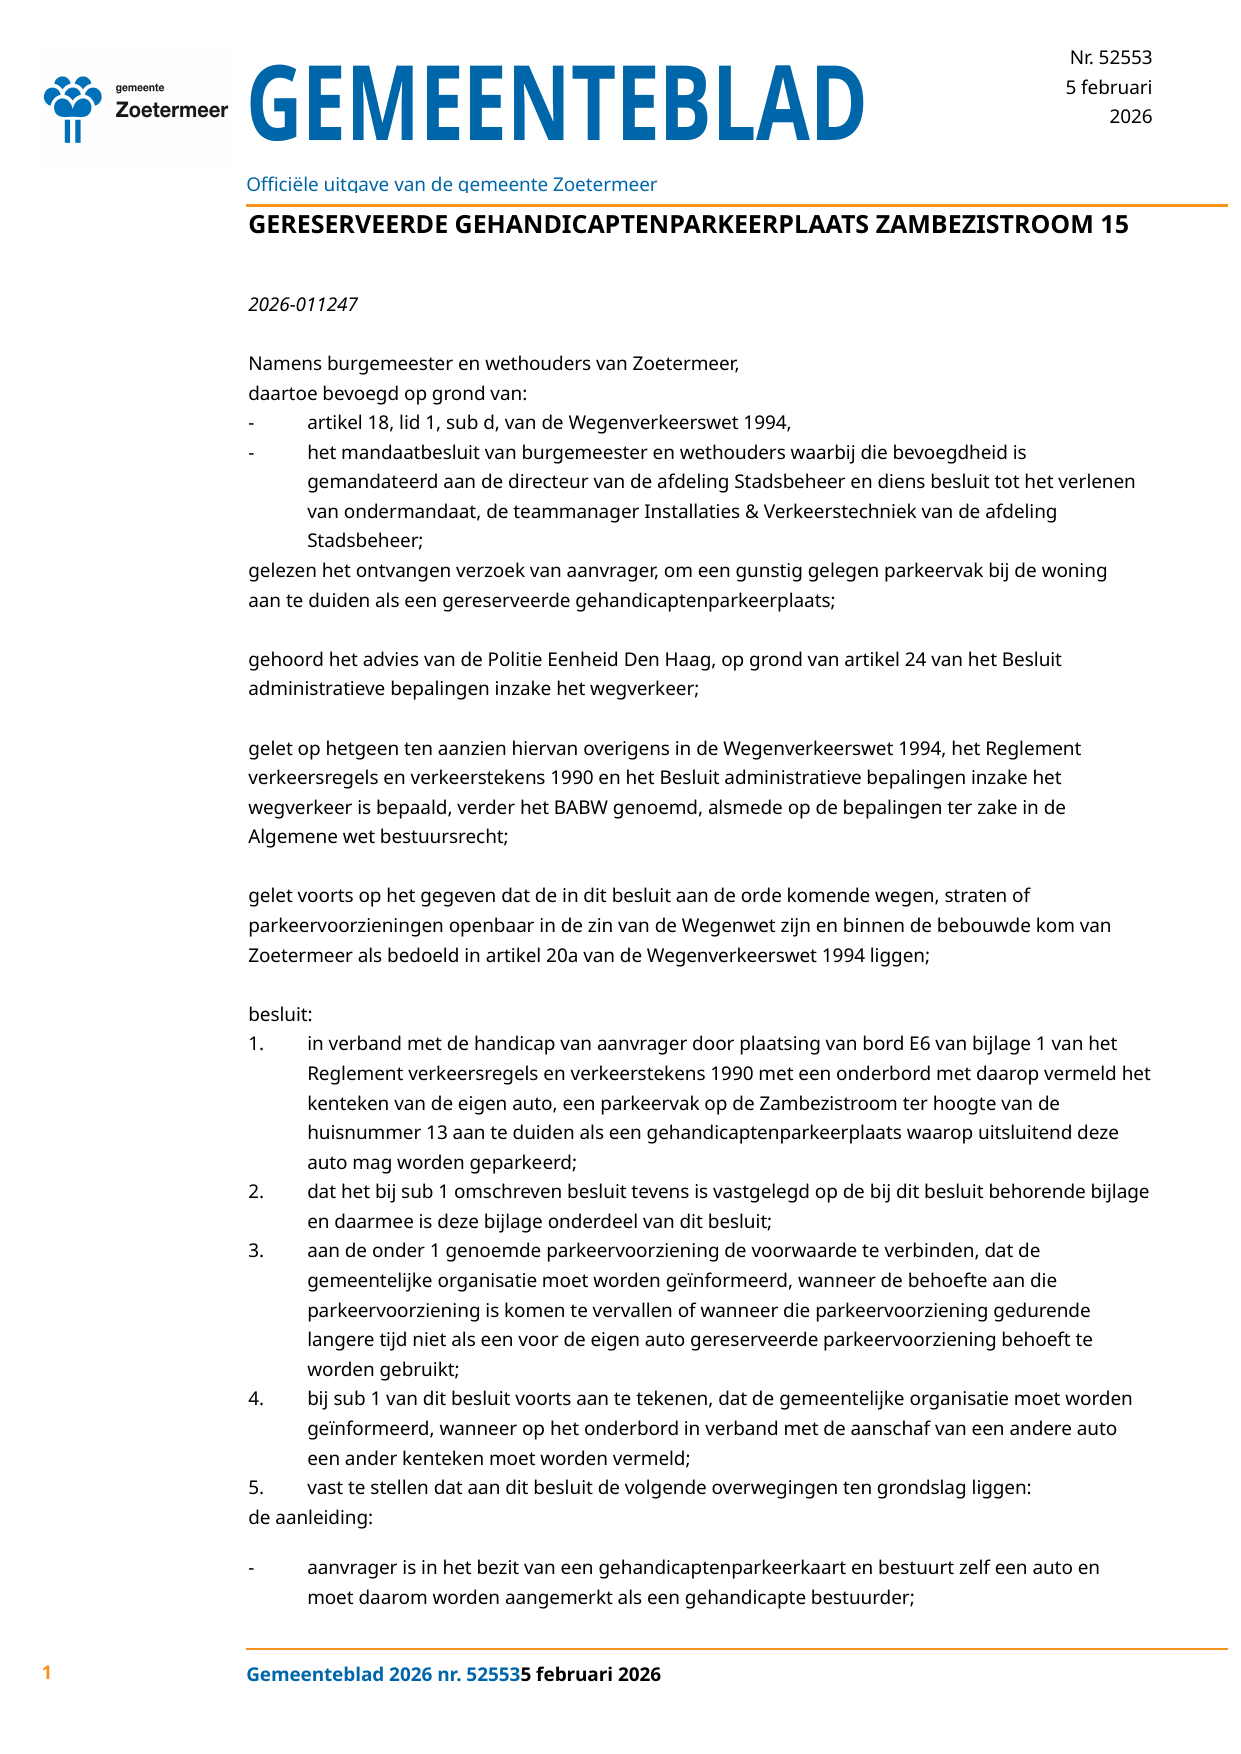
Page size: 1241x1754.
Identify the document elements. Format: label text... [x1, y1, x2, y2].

text daartoe bevoegd op grond van: [248, 380, 1152, 406]
list vast te stellen dat aan dit besluit de volgende overwegingen ten grondslag liggen: [248, 1474, 1152, 1500]
text GERESERVEERDE GEHANDICAPTENPARKEERPLAATS ZAMBEZISTROOM 15 [248, 207, 1152, 241]
list artikel 18, lid 1, sub d, van de Wegenverkeerswet 1994, [248, 409, 1152, 435]
text gelet op hetgeen ten aanzien hiervan overigens in de Wegenverkeerswet 1994, het Reglement verkeersregels en verkeerstekens 1990 en het Besluit administratieve bepalingen inzake het wegverkeer is bepaald, verder het BABW genoemd, alsmede op de bepalingen ter zake in de Algemene wet bestuursrecht; [248, 735, 1152, 849]
text gelet voorts op het gegeven dat de in dit besluit aan de orde komende wegen, straten of parkeervoorzieningen openbaar in de zin van de Wegenwet zijn en binnen de bebouwde kom van Zoetermeer als bedoeld in artikel 20a van de Wegenverkeerswet 1994 liggen; [248, 883, 1152, 968]
text gelezen het ontvangen verzoek van aanvrager, om een gunstig gelegen parkeervak bij de woning [248, 557, 1152, 583]
list het mandaatbesluit van burgemeester en wethouders waarbij die bevoegdheid is gemandateerd aan de directeur van de afdeling Stadsbeheer en diens besluit tot het verlenen van ondermandaat, de teammanager Installaties & Verkeerstechniek van de afdeling Stadsbeheer; [248, 439, 1152, 553]
text aan te duiden als een gereserveerde gehandicaptenparkeerplaats; [248, 587, 1152, 613]
list bij sub 1 van dit besluit voorts aan te tekenen, dat de gemeentelijke organisatie moet worden geïnformeerd, wanneer op het onderbord in verband met de aanschaf van een andere auto een ander kenteken moet worden vermeld; [248, 1386, 1152, 1471]
list aan de onder 1 genoemde parkeervoorziening de voorwaarde te verbinden, dat de gemeentelijke organisatie moet worden geïnformeerd, wanneer de behoefte aan die parkeervoorziening is komen te vervallen of wanneer die parkeervoorziening gedurende langere tijd niet als een voor de eigen auto gereserveerde parkeervoorziening behoeft te worden gebruikt; [248, 1238, 1152, 1382]
list in verband met de handicap van aanvrager door plaatsing van bord E6 van bijlage 1 van het Reglement verkeersregels en verkeerstekens 1990 met een onderbord met daarop vermeld het kenteken van de eigen auto, een parkeervak op de Zambezistroom ter hoogte van de huisnummer 13 aan te duiden als een gehandicaptenparkeerplaats waarop uitsluitend deze auto mag worden geparkeerd; [248, 1031, 1152, 1175]
list aanvrager is in het bezit van een gehandicaptenparkeerkaart en bestuurt zelf een auto en moet daarom worden aangemerkt als een gehandicapte bestuurder; [248, 1554, 1152, 1610]
list dat het bij sub 1 omschreven besluit tevens is vastgelegd op de bij dit besluit behorende bijlage en daarmee is deze bijlage onderdeel van dit besluit; [248, 1178, 1152, 1234]
text gehoord het advies van de Politie Eenheid Den Haag, op grond van artikel 24 van het Besluit administratieve bepalingen inzake het wegverkeer; [248, 646, 1152, 701]
text besluit: [248, 1001, 1152, 1027]
picture [41, 47, 231, 172]
text Namens burgemeester en wethouders van Zoetermeer, [248, 350, 1152, 376]
text de aanleiding: [248, 1504, 1152, 1530]
text 2026-011247 [248, 291, 1152, 317]
